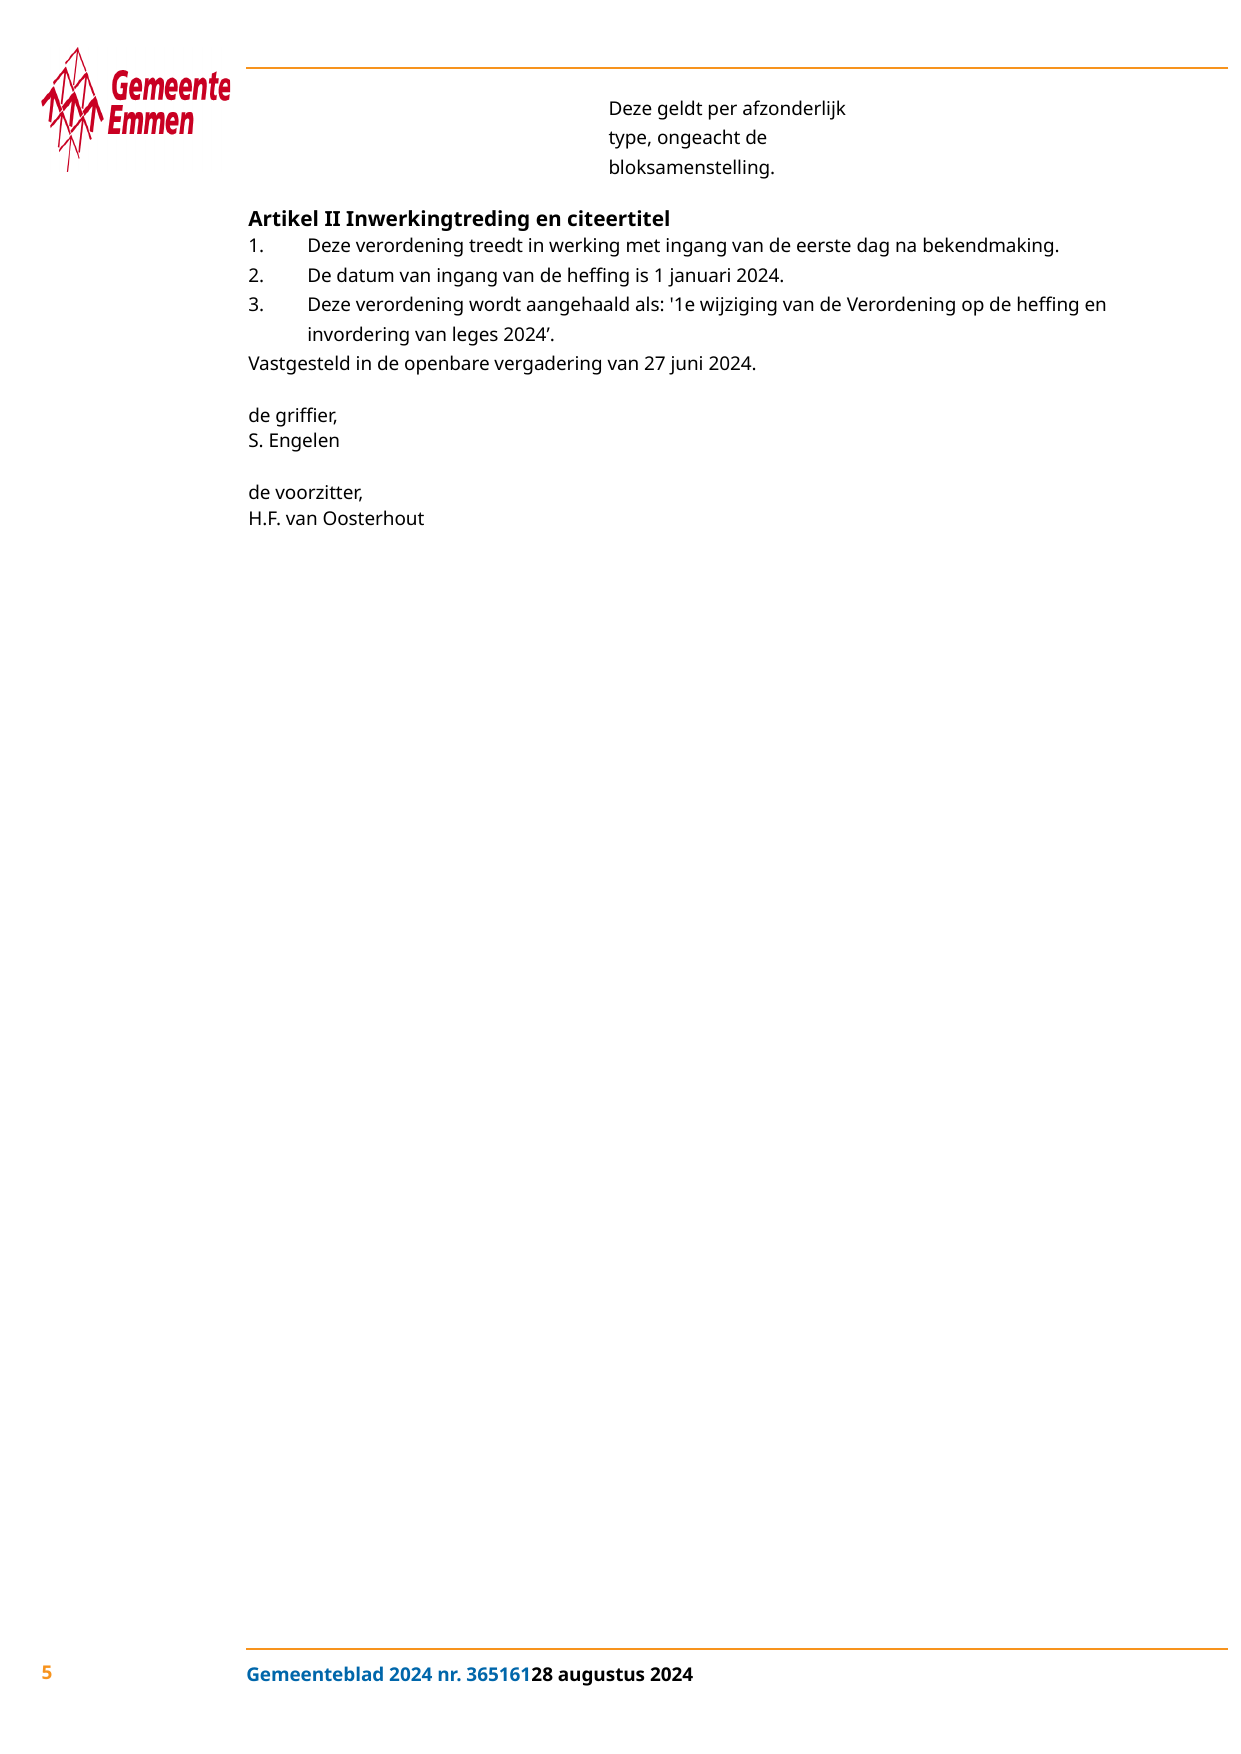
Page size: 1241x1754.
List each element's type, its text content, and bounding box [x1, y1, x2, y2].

text de griffier, [248, 402, 1152, 428]
text Vastgesteld in de openbare vergadering van 27 juni 2024. [248, 351, 1152, 376]
table_cell Deze geldt per afzonderlijk type, ongeacht de bloksamenstelling. [549, 95, 850, 180]
text S. Engelen [248, 428, 1152, 453]
picture [41, 47, 231, 172]
text H.F. van Oosterhout [248, 505, 1152, 531]
list Deze verordening wordt aangehaald als: '1e wijziging van de Verordening op de heffing en invordering van leges 2024’. [248, 291, 1152, 347]
table_cell [850, 95, 1152, 180]
list De datum van ingang van de heffing is 1 januari 2024. [248, 262, 1152, 287]
list Deze verordening treedt in werking met ingang van de eerste dag na bekendmaking. [248, 232, 1152, 258]
table_cell [248, 95, 549, 180]
text Artikel II Inwerkingtreding en citeertitel [248, 204, 1152, 232]
text de voorzitter, [248, 479, 1152, 505]
